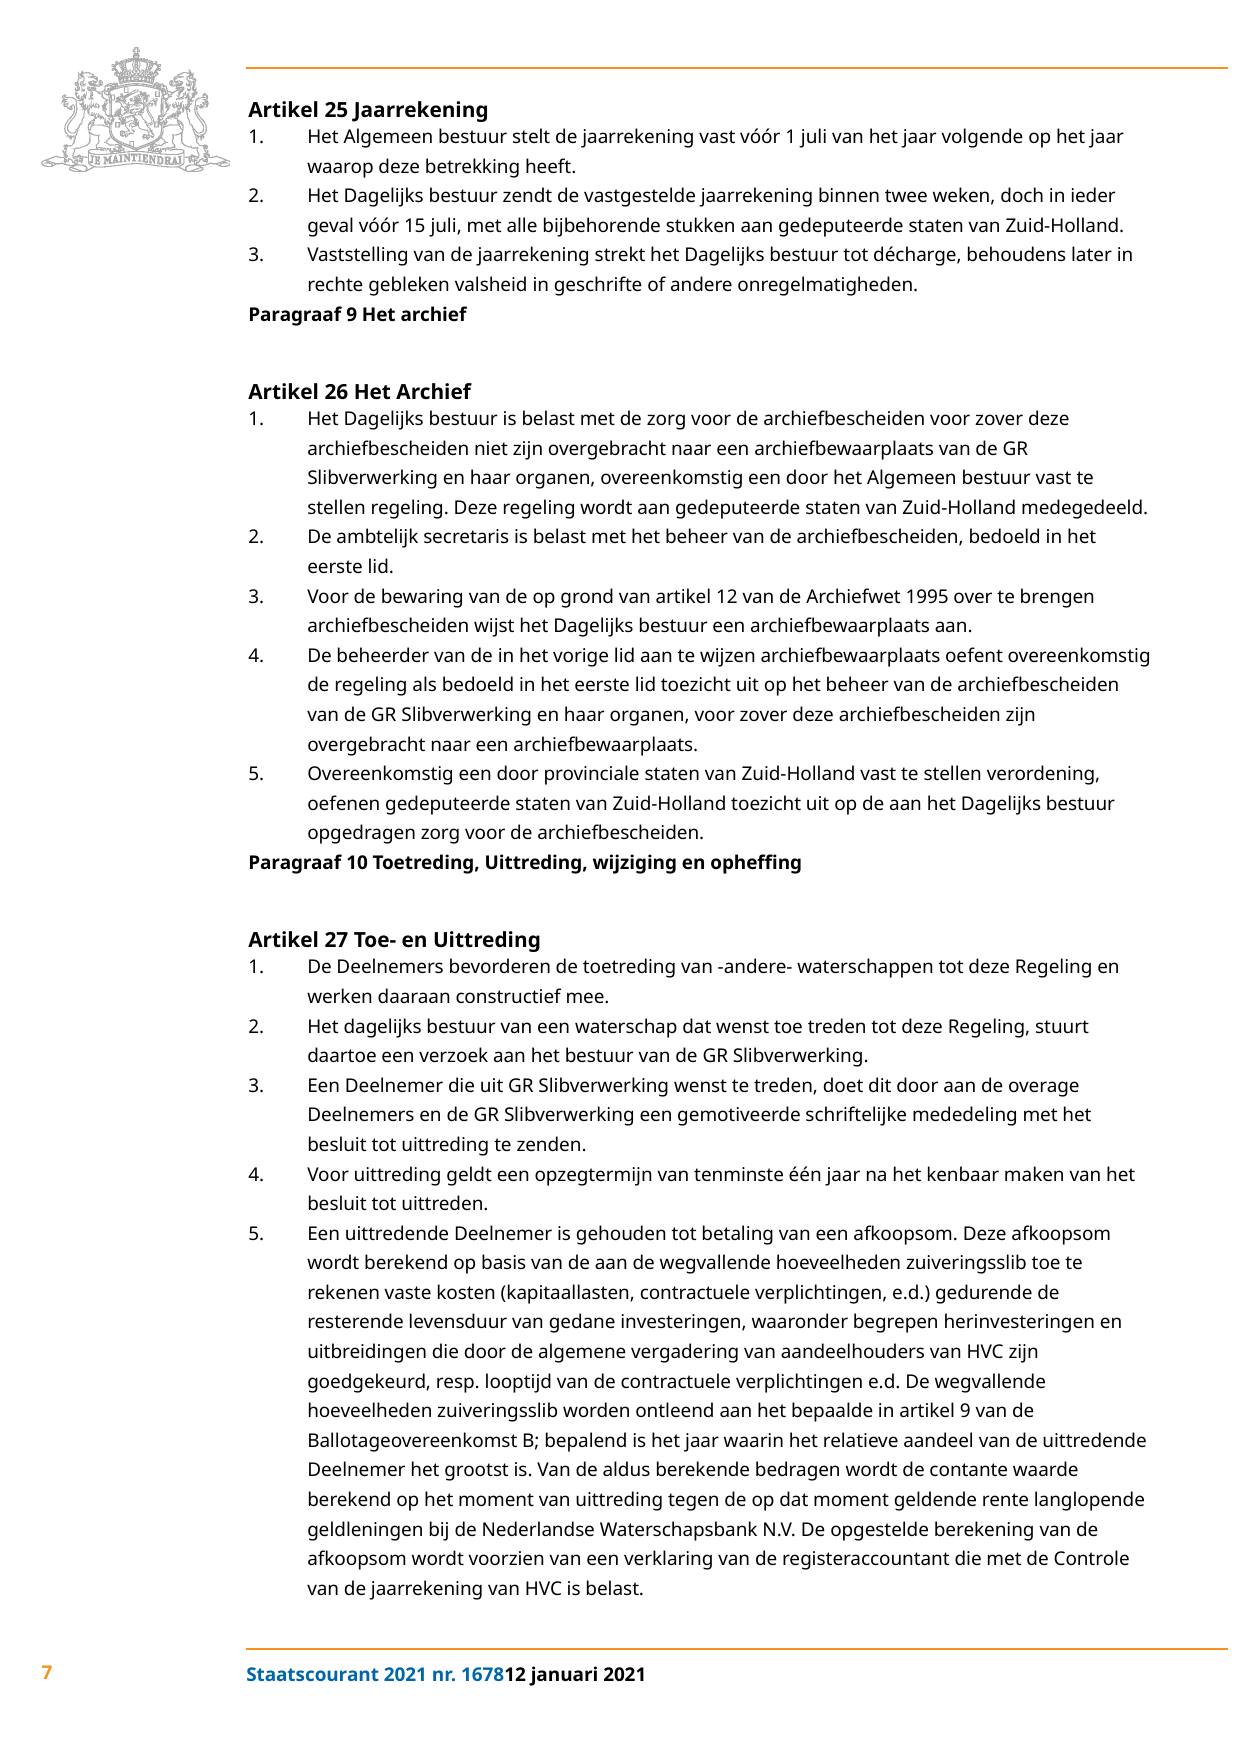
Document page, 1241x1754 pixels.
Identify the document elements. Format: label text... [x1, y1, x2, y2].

list Het Dagelijks bestuur zendt de vastgestelde jaarrekening binnen twee weken, doch in ieder geval vóór 15 juli, met alle bijbehorende stukken aan gedeputeerde staten van Zuid-Holland. [248, 182, 1152, 238]
picture [41, 47, 231, 172]
list De Deelnemers bevorderen de toetreding van -andere- waterschappen tot deze Regeling en werken daaraan constructief mee. [248, 954, 1152, 1009]
list Overeenkomstig een door provinciale staten van Zuid-Holland vast te stellen verordening, oefenen gedeputeerde staten van Zuid-Holland toezicht uit op de aan het Dagelijks bestuur opgedragen zorg voor de archiefbescheiden. [248, 760, 1152, 845]
list Voor uittreding geldt een opzegtermijn van tenminste één jaar na het kenbaar maken van het besluit tot uittreden. [248, 1161, 1152, 1216]
list Het Dagelijks bestuur is belast met de zorg voor de archiefbescheiden voor zover deze archiefbescheiden niet zijn overgebracht naar een archiefbewaarplaats van de GR Slibverwerking en haar organen, overeenkomstig een door het Algemeen bestuur vast te stellen regeling. Deze regeling wordt aan gedeputeerde staten van Zuid-Holland medegedeeld. [248, 405, 1152, 520]
text Paragraaf 9 Het archief [248, 301, 1152, 326]
text Artikel 27 Toe- en Uittreding [248, 925, 1152, 954]
text Artikel 25 Jaarrekening [248, 95, 1152, 123]
list Voor de bewaring van de op grond van artikel 12 van de Archiefwet 1995 over te brengen archiefbescheiden wijst het Dagelijks bestuur een archiefbewaarplaats aan. [248, 583, 1152, 638]
list De beheerder van de in het vorige lid aan te wijzen archiefbewaarplaats oefent overeenkomstig de regeling als bedoeld in het eerste lid toezicht uit op het beheer van de archiefbescheiden van de GR Slibverwerking en haar organen, voor zover deze archiefbescheiden zijn overgebracht naar een archiefbewaarplaats. [248, 642, 1152, 756]
list De ambtelijk secretaris is belast met het beheer van de archiefbescheiden, bedoeld in het eerste lid. [248, 524, 1152, 579]
list Een uittredende Deelnemer is gehouden tot betaling van een afkoopsom. Deze afkoopsom wordt berekend op basis van de aan de wegvallende hoeveelheden zuiveringsslib toe te rekenen vaste kosten (kapitaallasten, contractuele verplichtingen, e.d.) gedurende de resterende levensduur van gedane investeringen, waaronder begrepen herinvesteringen en uitbreidingen die door de algemene vergadering van aandeelhouders van HVC zijn goedgekeurd, resp. looptijd van de contractuele verplichtingen e.d. De wegvallende hoeveelheden zuiveringsslib worden ontleend aan het bepaalde in artikel 9 van de Ballotageovereenkomst B; bepalend is het jaar waarin het relatieve aandeel van de uittredende Deelnemer het grootst is. Van de aldus berekende bedragen wordt de contante waarde berekend op het moment van uittreding tegen de op dat moment geldende rente langlopende geldleningen bij de Nederlandse Waterschapsbank N.V. De opgestelde berekening van de afkoopsom wordt voorzien van een verklaring van de registeraccountant die met de Controle van de jaarrekening van HVC is belast. [248, 1220, 1152, 1601]
text Paragraaf 10 Toetreding, Uittreding, wijziging en opheffing [248, 849, 1152, 875]
list Vaststelling van de jaarrekening strekt het Dagelijks bestuur tot décharge, behoudens later in rechte gebleken valsheid in geschrifte of andere onregelmatigheden. [248, 242, 1152, 297]
list Het dagelijks bestuur van een waterschap dat wenst toe treden tot deze Regeling, stuurt daartoe een verzoek aan het bestuur van de GR Slibverwerking. [248, 1013, 1152, 1068]
list Een Deelnemer die uit GR Slibverwerking wenst te treden, doet dit door aan de overage Deelnemers en de GR Slibverwerking een gemotiveerde schriftelijke mededeling met het besluit tot uittreding te zenden. [248, 1072, 1152, 1157]
list Het Algemeen bestuur stelt de jaarrekening vast vóór 1 juli van het jaar volgende op het jaar waarop deze betrekking heeft. [248, 123, 1152, 178]
text Artikel 26 Het Archief [248, 377, 1152, 405]
